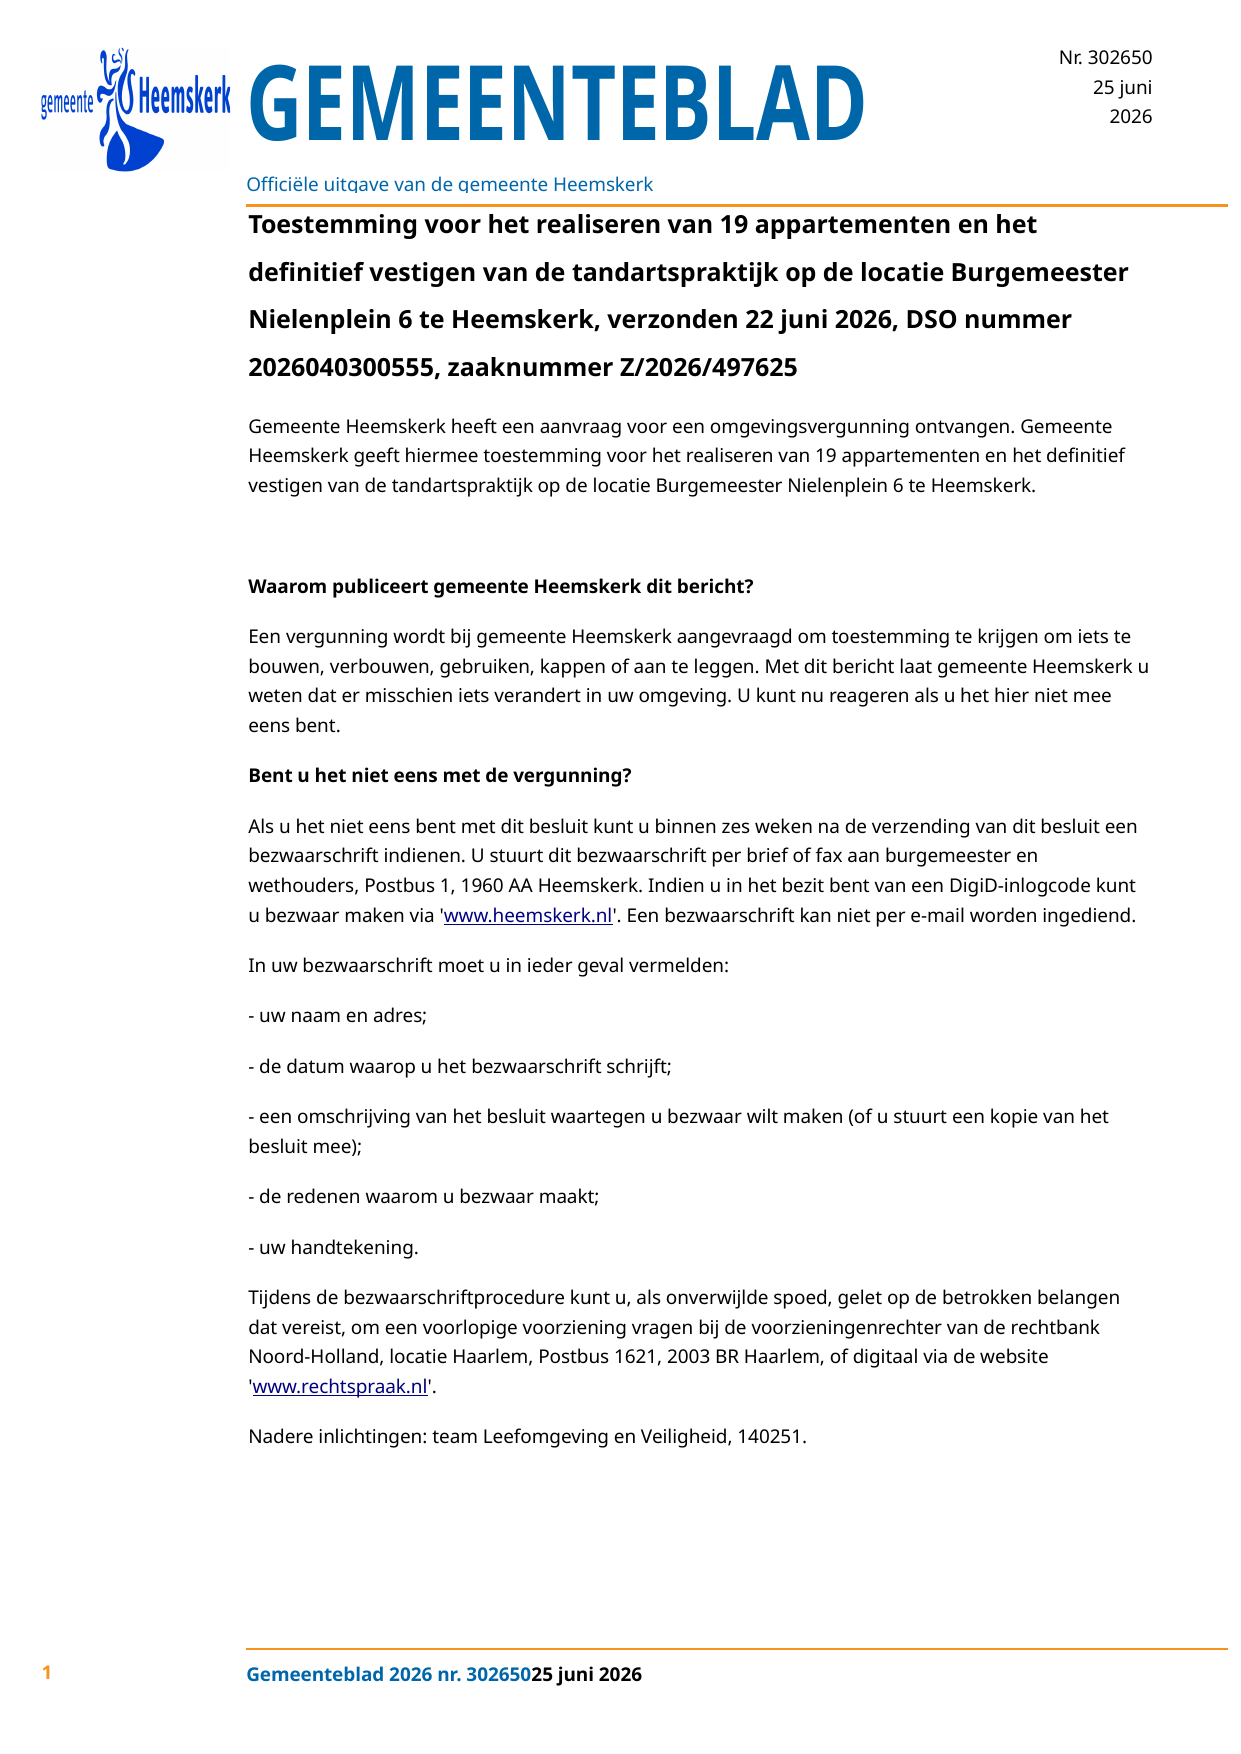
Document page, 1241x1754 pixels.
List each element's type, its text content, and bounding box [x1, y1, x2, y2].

picture [41, 47, 231, 172]
text Nadere inlichtingen: team Leefomgeving en Veiligheid, 140251. [248, 1423, 1152, 1449]
text - uw naam en adres; [248, 1003, 1152, 1028]
text Gemeente Heemskerk heeft een aanvraag voor een omgevingsvergunning ontvangen. Gemeente Heemskerk geeft hiermee toestemming voor het realiseren van 19 appartementen en het definitief vestigen van de tandartspraktijk op de locatie Burgemeester Nielenplein 6 te Heemskerk. [248, 413, 1152, 498]
text Als u het niet eens bent met dit besluit kunt u binnen zes weken na de verzending van dit besluit een bezwaarschrift indienen. U stuurt dit bezwaarschrift per brief of fax aan burgemeester en wethouders, Postbus 1, 1960 AA Heemskerk. Indien u in het bezit bent van een DigiD-inlogcode kunt u bezwaar maken via 'www.heemskerk.nl'. Een bezwaarschrift kan niet per e-mail worden ingediend. [248, 813, 1152, 928]
text Waarom publiceert gemeente Heemskerk dit bericht? [248, 573, 1152, 599]
text - uw handtekening. [248, 1234, 1152, 1260]
text Een vergunning wordt bij gemeente Heemskerk aangevraagd om toestemming te krijgen om iets te bouwen, verbouwen, gebruiken, kappen of aan te leggen. Met dit bericht laat gemeente Heemskerk u weten dat er misschien iets verandert in uw omgeving. U kunt nu reageren als u het hier niet mee eens bent. [248, 623, 1152, 738]
text - een omschrijving van het besluit waartegen u bezwaar wilt maken (of u stuurt een kopie van het besluit mee); [248, 1103, 1152, 1159]
text Tijdens de bezwaarschriftprocedure kunt u, als onverwijlde spoed, gelet op de betrokken belangen dat vereist, om een voorlopige voorziening vragen bij de voorzieningenrechter van de rechtbank Noord-Holland, locatie Haarlem, Postbus 1621, 2003 BR Haarlem, of digitaal via de website 'www.rechtspraak.nl'. [248, 1284, 1152, 1399]
text In uw bezwaarschrift moet u in ieder geval vermelden: [248, 952, 1152, 978]
text - de redenen waarom u bezwaar maakt; [248, 1183, 1152, 1209]
text - de datum waarop u het bezwaarschrift schrijft; [248, 1053, 1152, 1079]
text Toestemming voor het realiseren van 19 appartementen en het definitief vestigen van de tandartspraktijk op de locatie Burgemeester Nielenplein 6 te Heemskerk, verzonden 22 juni 2026, DSO nummer 2026040300555, zaaknummer Z/2026/497625 [248, 207, 1152, 384]
text Bent u het niet eens met de vergunning? [248, 763, 1152, 788]
